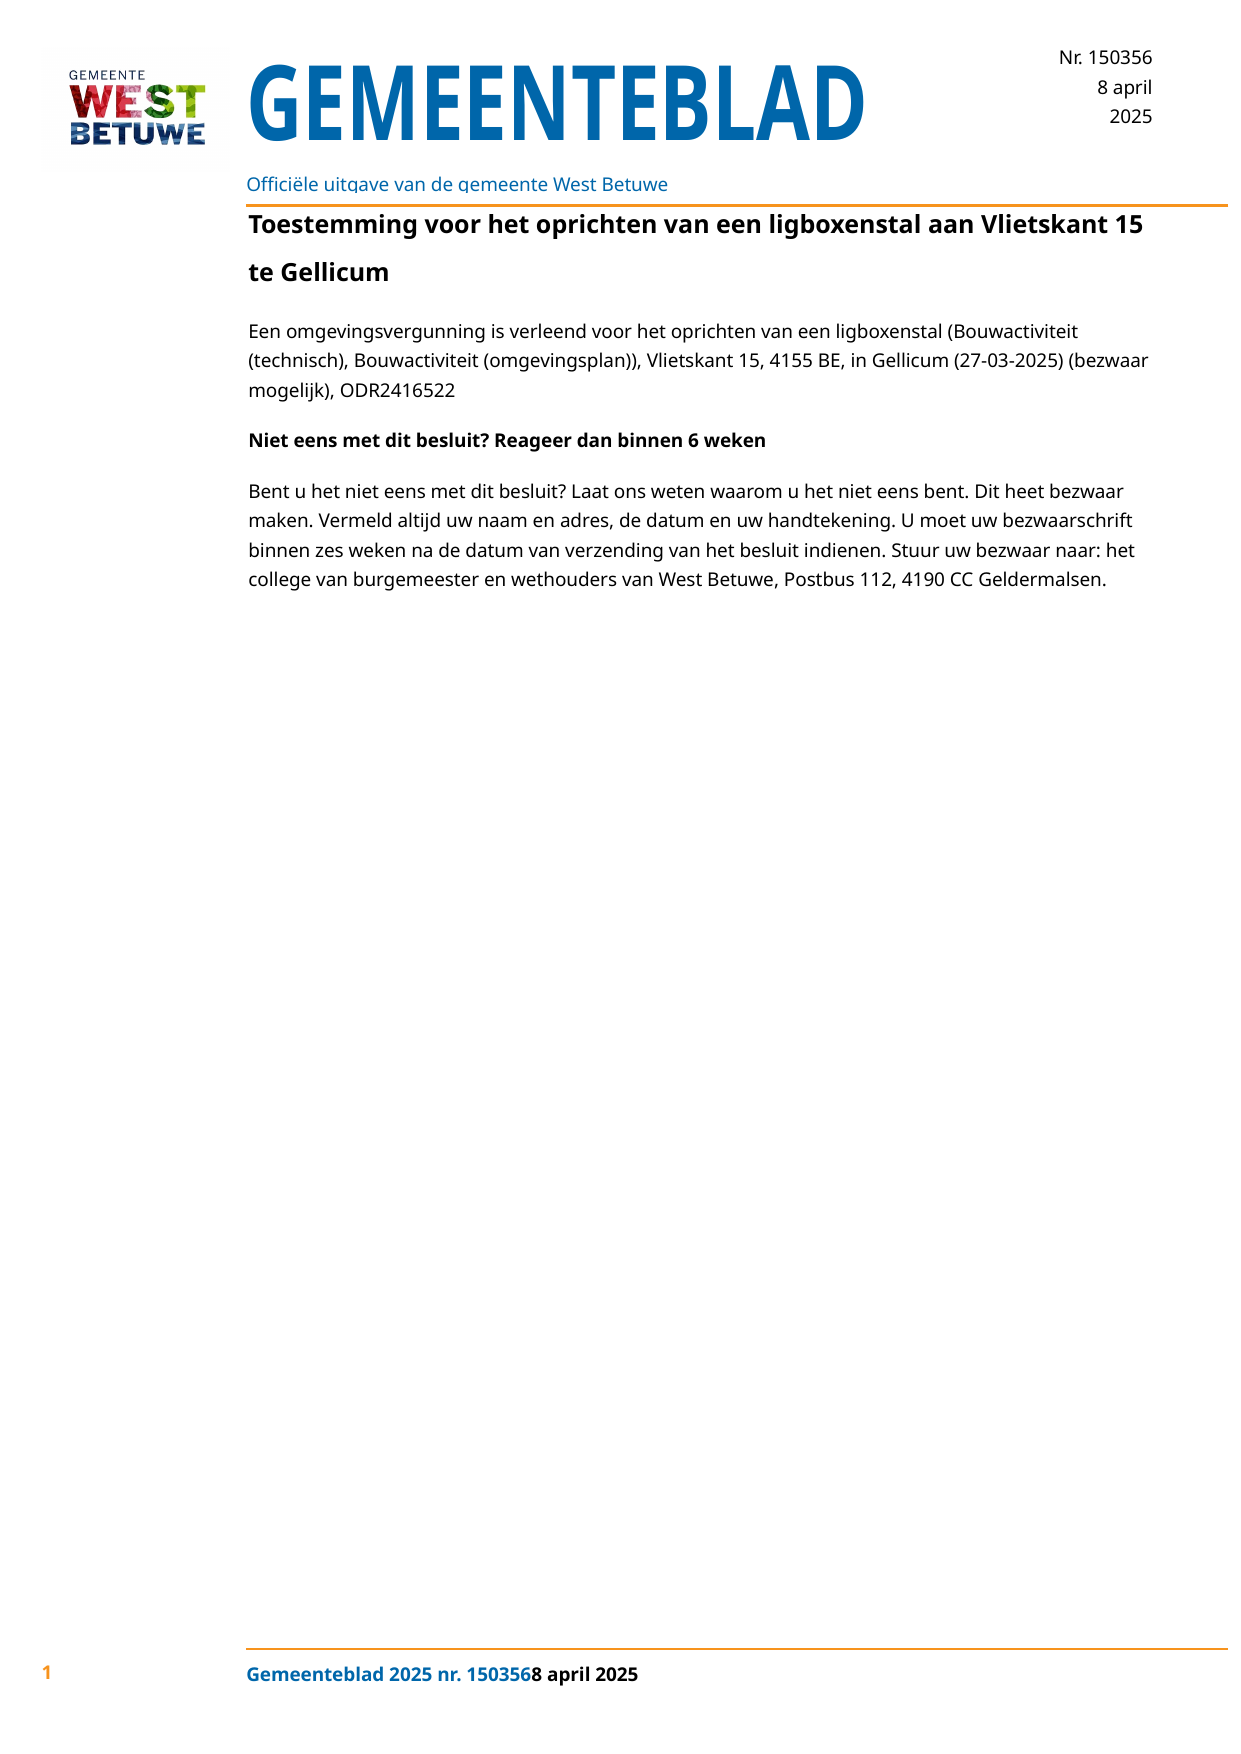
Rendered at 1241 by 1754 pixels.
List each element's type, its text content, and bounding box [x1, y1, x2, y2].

text Niet eens met dit besluit? Reageer dan binnen 6 weken [248, 427, 1152, 453]
text Bent u het niet eens met dit besluit? Laat ons weten waarom u het niet eens bent. Dit heet bezwaar maken. Vermeld altijd uw naam en adres, de datum en uw handtekening. U moet uw bezwaarschrift binnen zes weken na de datum van verzending van het besluit indienen. Stuur uw bezwaar naar: het college van burgemeester en wethouders van West Betuwe, Postbus 112, 4190 CC Geldermalsen. [248, 478, 1152, 592]
picture [41, 47, 231, 172]
text Toestemming voor het oprichten van een ligboxenstal aan Vlietskant 15 te Gellicum [248, 207, 1152, 288]
text Een omgevingsvergunning is verleend voor het oprichten van een ligboxenstal (Bouwactiviteit (technisch), Bouwactiviteit (omgevingsplan)), Vlietskant 15, 4155 BE, in Gellicum (27-03-2025) (bezwaar mogelijk), ODR2416522 [248, 318, 1152, 403]
